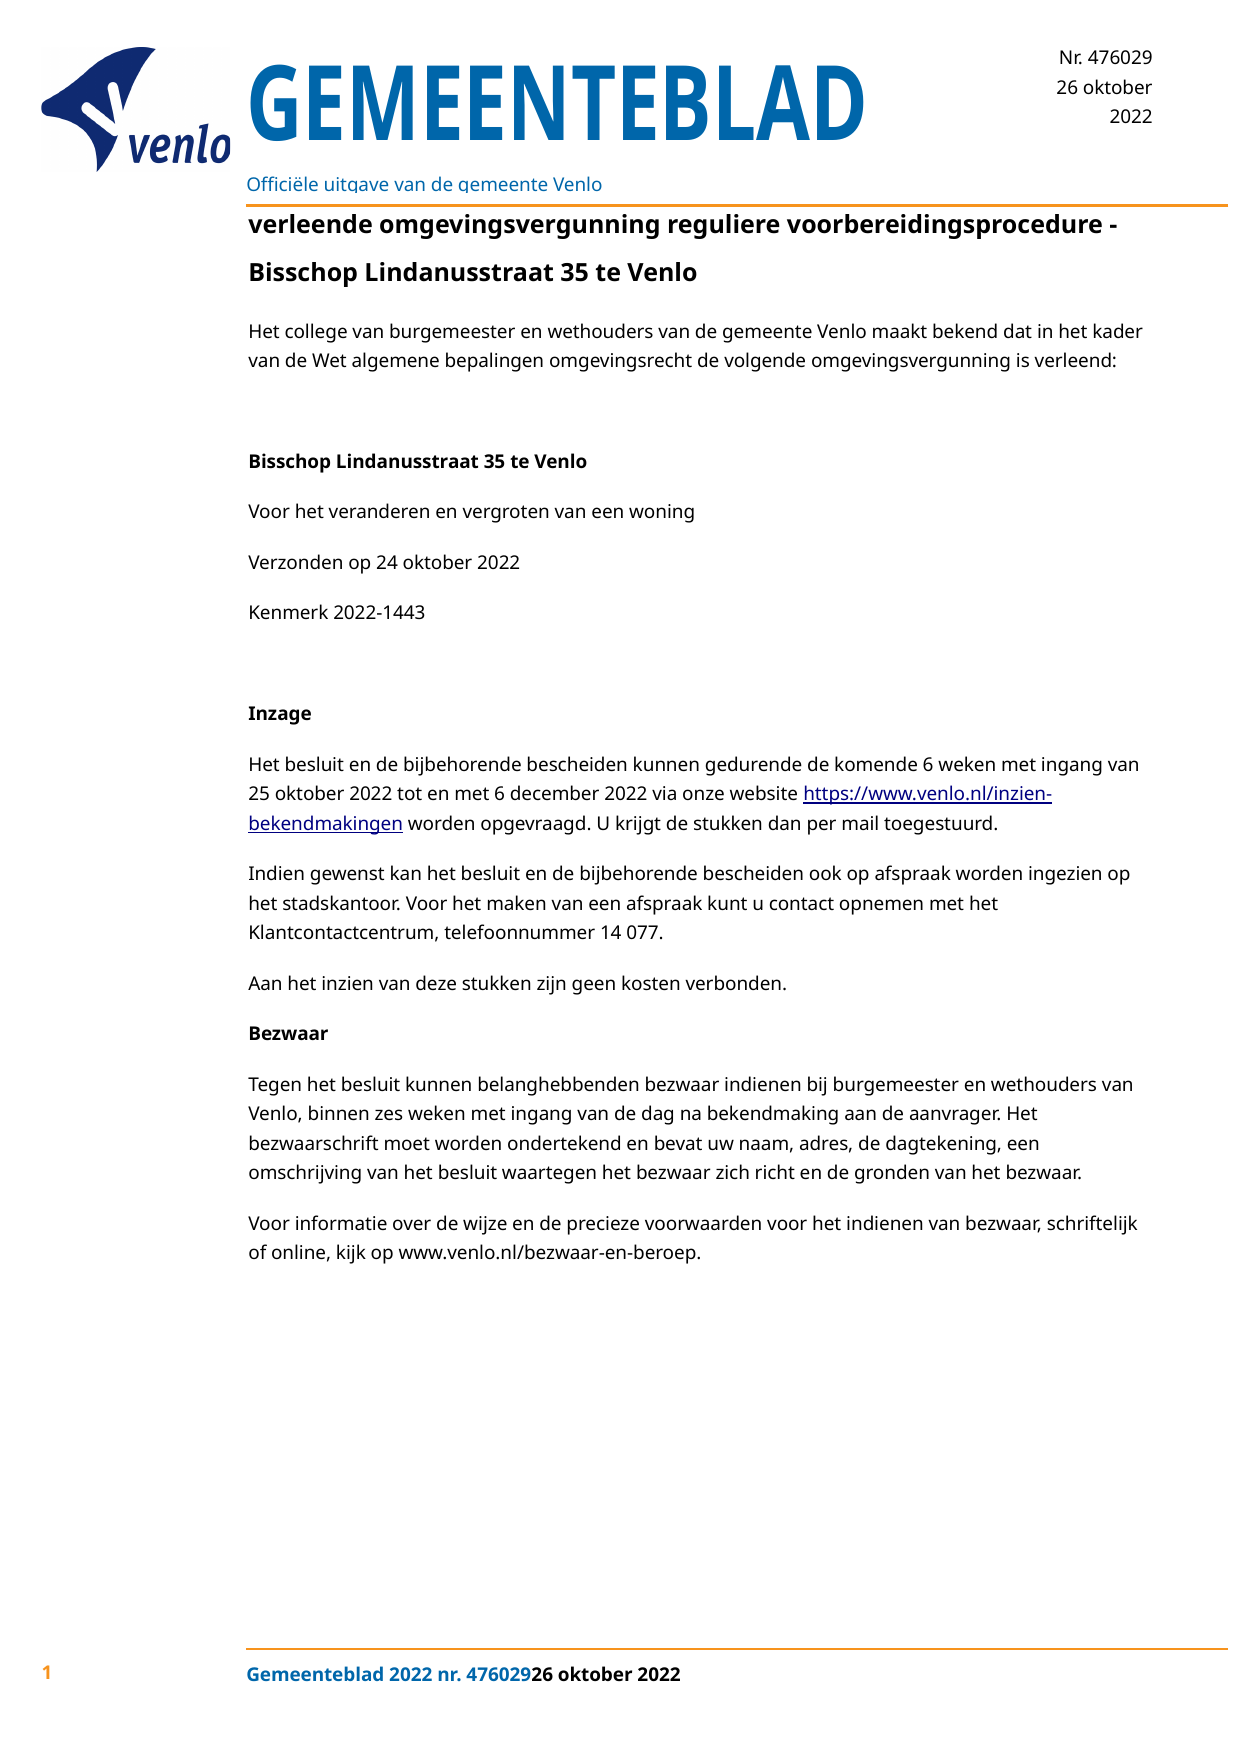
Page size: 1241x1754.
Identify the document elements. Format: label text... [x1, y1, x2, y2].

text Indien gewenst kan het besluit en de bijbehorende bescheiden ook op afspraak worden ingezien op het stadskantoor. Voor het maken van een afspraak kunt u contact opnemen met het Klantcontactcentrum, telefoonnummer 14 077. [248, 860, 1152, 945]
text Bisschop Lindanusstraat 35 te Venlo [248, 448, 1152, 474]
text Het college van burgemeester en wethouders van de gemeente Venlo maakt bekend dat in het kader van de Wet algemene bepalingen omgevingsrecht de volgende omgevingsvergunning is verleend: [248, 318, 1152, 373]
picture [41, 47, 231, 172]
text Bezwaar [248, 1020, 1152, 1046]
text Tegen het besluit kunnen belanghebbenden bezwaar indienen bij burgemeester en wethouders van Venlo, binnen zes weken met ingang van de dag na bekendmaking aan de aanvrager. Het bezwaarschrift moet worden ondertekend en bevat uw naam, adres, de dagtekening, een omschrijving van het besluit waartegen het bezwaar zich richt en de gronden van het bezwaar. [248, 1071, 1152, 1185]
text Inzage [248, 700, 1152, 726]
text Voor het veranderen en vergroten van een woning [248, 499, 1152, 524]
text Aan het inzien van deze stukken zijn geen kosten verbonden. [248, 970, 1152, 996]
text Verzonden op 24 oktober 2022 [248, 549, 1152, 575]
text Het besluit en de bijbehorende bescheiden kunnen gedurende de komende 6 weken met ingang van 25 oktober 2022 tot en met 6 december 2022 via onze website https://www.venlo.nl/inzien-bekendmakingen worden opgevraagd. U krijgt de stukken dan per mail toegestuurd. [248, 751, 1152, 836]
text Voor informatie over de wijze en de precieze voorwaarden voor het indienen van bezwaar, schriftelijk of online, kijk op www.venlo.nl/bezwaar-en-beroep. [248, 1210, 1152, 1265]
text Kenmerk 2022-1443 [248, 599, 1152, 625]
text verleende omgevingsvergunning reguliere voorbereidingsprocedure - Bisschop Lindanusstraat 35 te Venlo [248, 207, 1152, 288]
